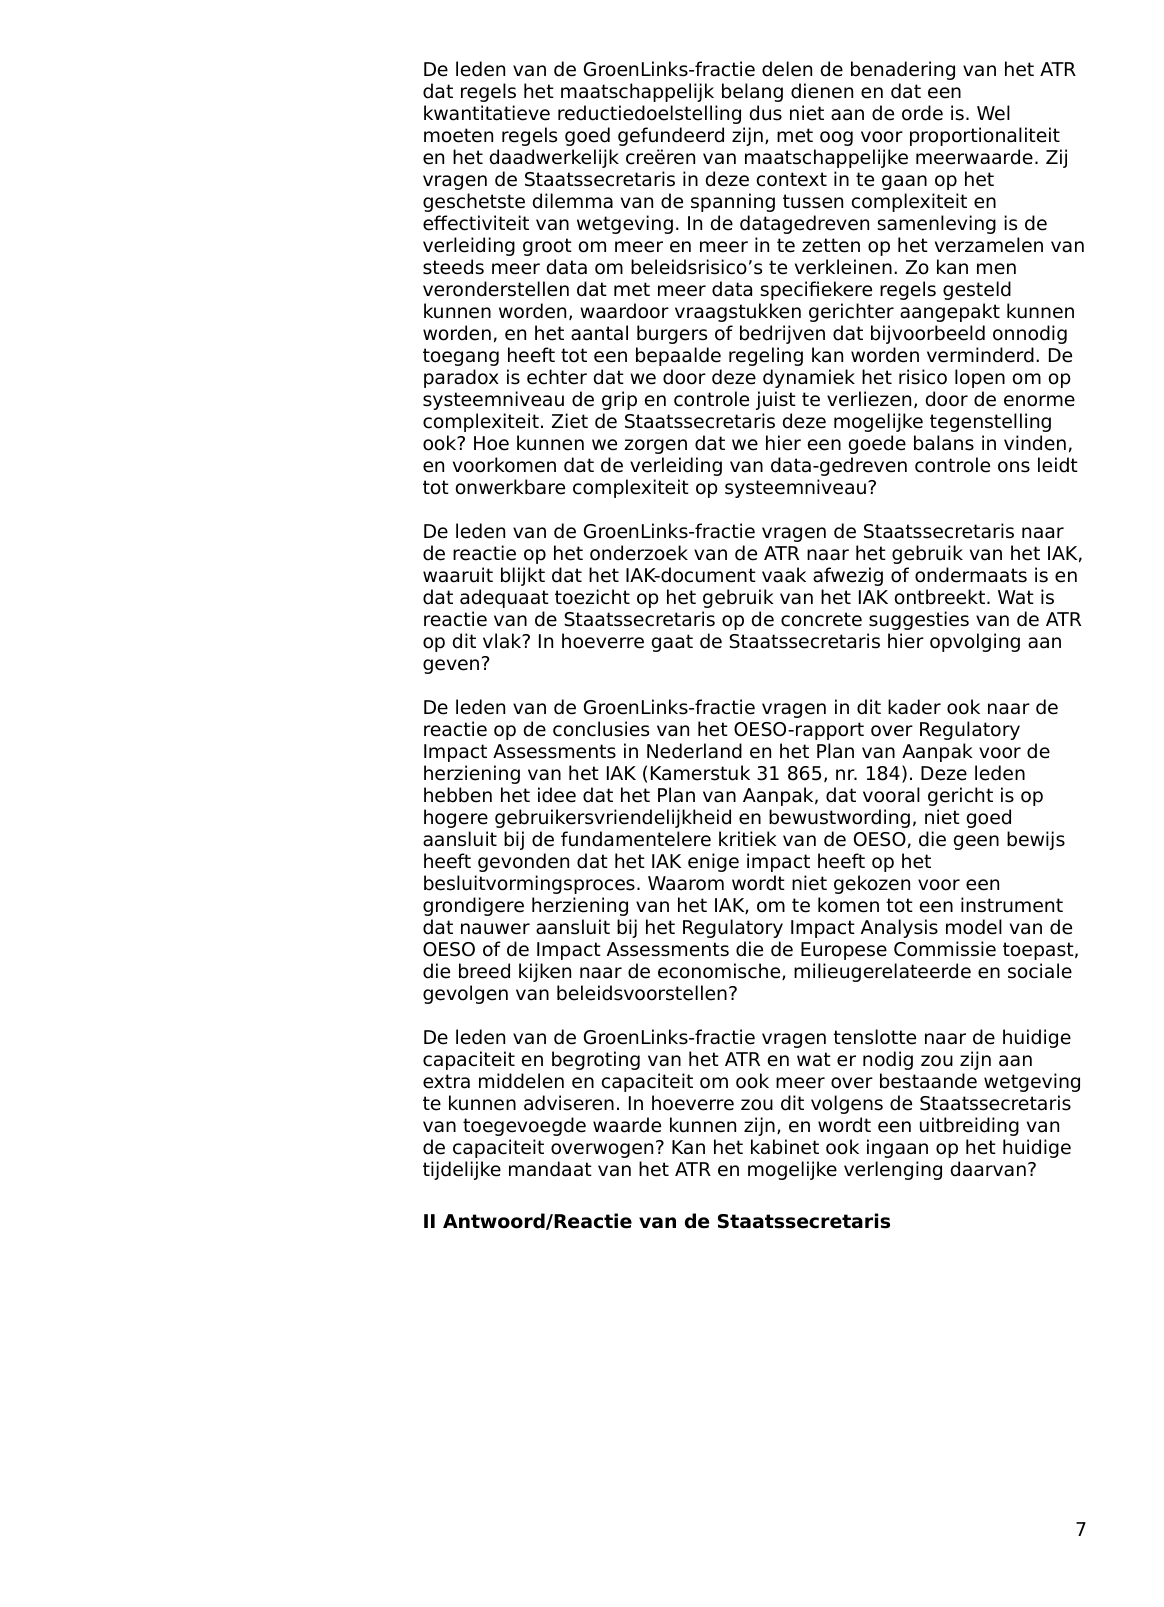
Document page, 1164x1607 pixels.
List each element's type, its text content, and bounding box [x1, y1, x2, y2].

text De leden van de GroenLinks-fractie vragen in dit kader ook naar de reactie op de conclusies van het OESO-rapport over Regulatory Impact Assessments in Nederland en het Plan van Aanpak voor de herziening van het IAK (Kamerstuk 31 865, nr. 184). Deze leden hebben het idee dat het Plan van Aanpak, dat vooral gericht is op hogere gebruikersvriendelijkheid en bewustwording, niet goed aansluit bij de fundamentelere kritiek van de OESO, die geen bewijs heeft gevonden dat het IAK enige impact heeft op het besluitvormingsproces. Waarom wordt niet gekozen voor een grondigere herziening van het IAK, om te komen tot een instrument dat nauwer aansluit bij het Regulatory Impact Analysis model van de OESO of de Impact Assessments die de Europese Commissie toepast, die breed kijken naar de economische, milieugerelateerde en sociale gevolgen van beleidsvoorstellen? [422, 697, 1087, 1004]
text De leden van de GroenLinks-fractie delen de benadering van het ATR dat regels het maatschappelijk belang dienen en dat een kwantitatieve reductiedoelstelling dus niet aan de orde is. Wel moeten regels goed gefundeerd zijn, met oog voor proportionaliteit en het daadwerkelijk creëren van maatschappelijke meerwaarde. Zij vragen de Staatssecretaris in deze context in te gaan op het geschetste dilemma van de spanning tussen complexiteit en effectiviteit van wetgeving. In de datagedreven samenleving is de verleiding groot om meer en meer in te zetten op het verzamelen van steeds meer data om beleidsrisico’s te verkleinen. Zo kan men veronderstellen dat met meer data specifiekere regels gesteld kunnen worden, waardoor vraagstukken gerichter aangepakt kunnen worden, en het aantal burgers of bedrijven dat bijvoorbeeld onnodig toegang heeft tot een bepaalde regeling kan worden verminderd. De paradox is echter dat we door deze dynamiek het risico lopen om op systeemniveau de grip en controle juist te verliezen, door de enorme complexiteit. Ziet de Staatssecretaris deze mogelijke tegenstelling ook? Hoe kunnen we zorgen dat we hier een goede balans in vinden, en voorkomen dat de verleiding van data-gedreven controle ons leidt tot onwerkbare complexiteit op systeemniveau? [422, 59, 1087, 499]
text De leden van de GroenLinks-fractie vragen de Staatssecretaris naar de reactie op het onderzoek van de ATR naar het gebruik van het IAK, waaruit blijkt dat het IAK-document vaak afwezig of ondermaats is en dat adequaat toezicht op het gebruik van het IAK ontbreekt. Wat is reactie van de Staatssecretaris op de concrete suggesties van de ATR op dit vlak? In hoeverre gaat de Staatssecretaris hier opvolging aan geven? [422, 521, 1087, 675]
subtitle II Antwoord/Reactie van de Staatssecretaris [422, 1211, 1087, 1233]
text De leden van de GroenLinks-fractie vragen tenslotte naar de huidige capaciteit en begroting van het ATR en wat er nodig zou zijn aan extra middelen en capaciteit om ook meer over bestaande wetgeving te kunnen adviseren. In hoeverre zou dit volgens de Staatssecretaris van toegevoegde waarde kunnen zijn, en wordt een uitbreiding van de capaciteit overwogen? Kan het kabinet ook ingaan op het huidige tijdelijke mandaat van het ATR en mogelijke verlenging daarvan? [422, 1027, 1087, 1181]
